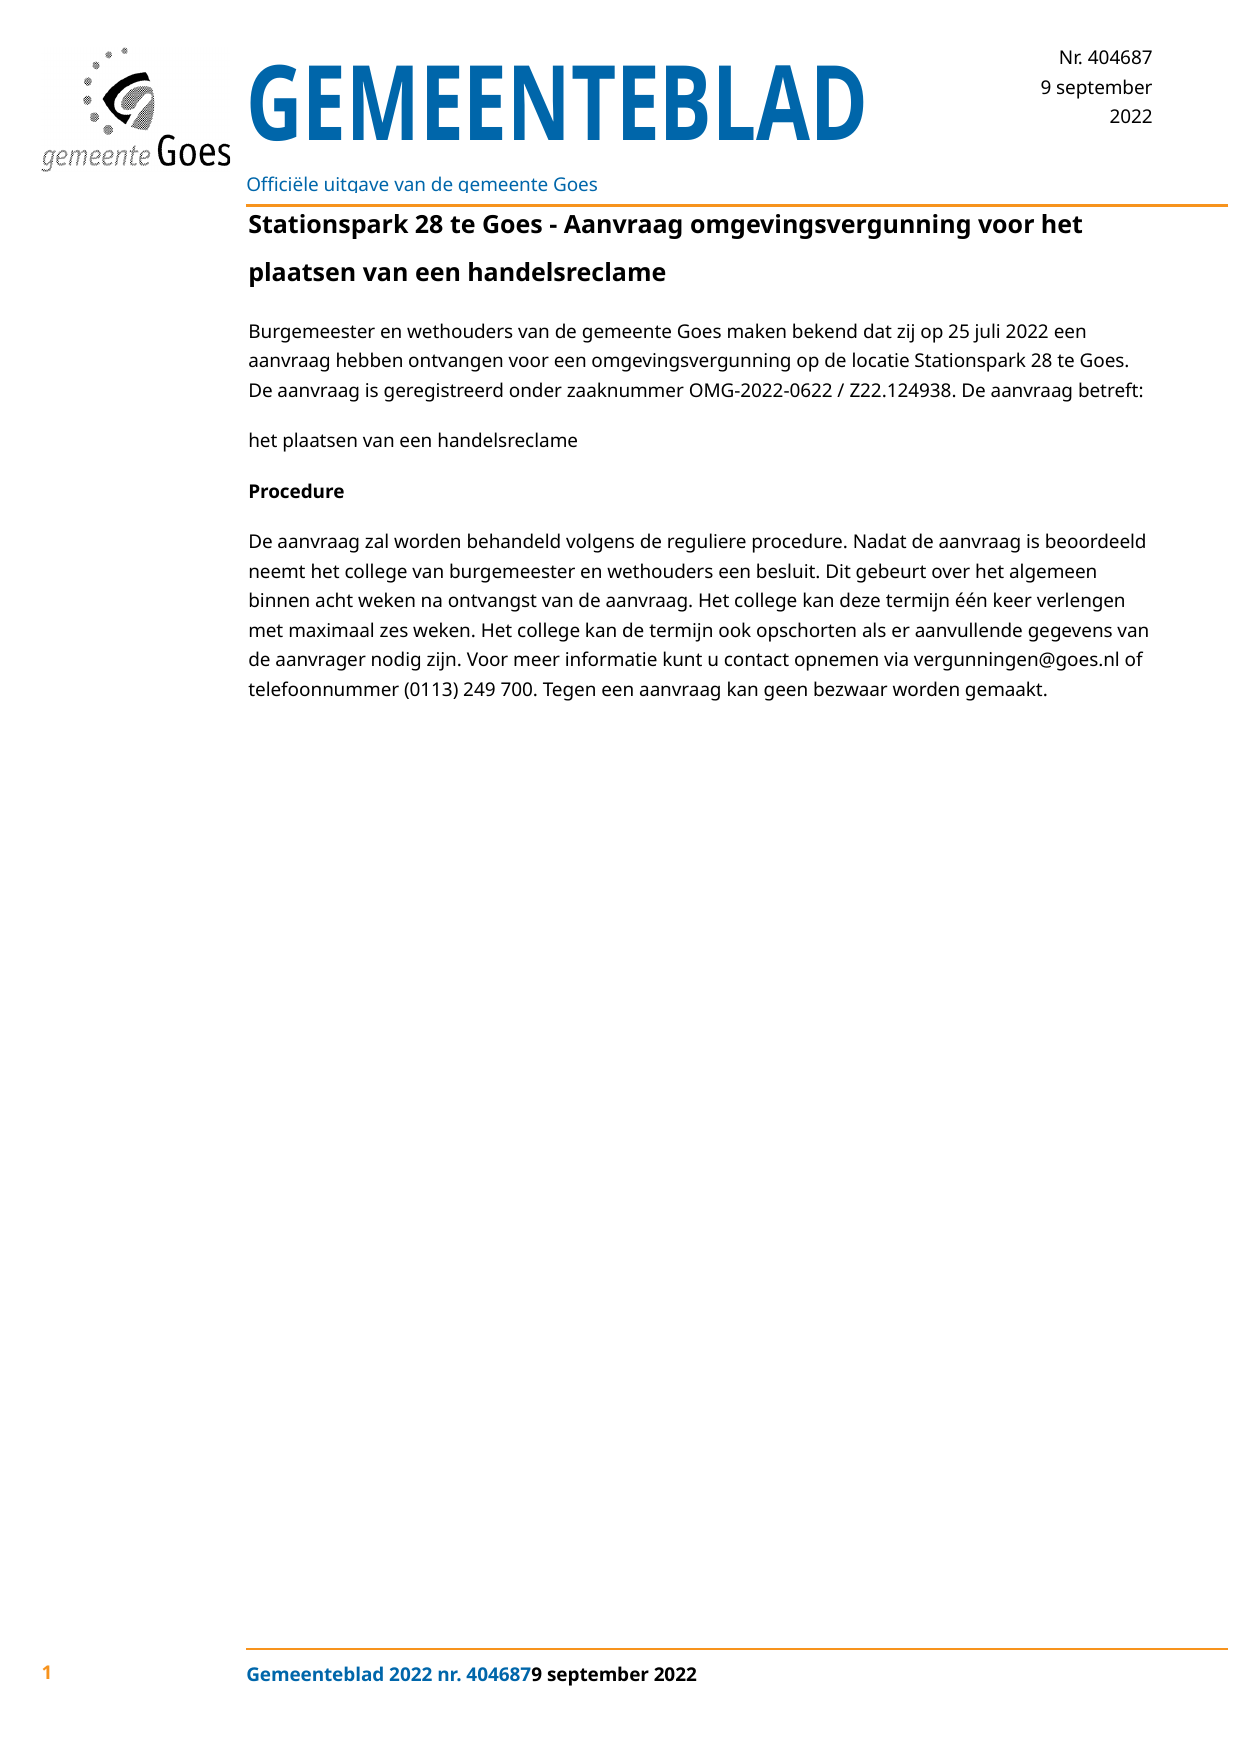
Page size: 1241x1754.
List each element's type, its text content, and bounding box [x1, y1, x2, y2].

text het plaatsen van een handelsreclame [248, 427, 1152, 453]
text Stationspark 28 te Goes - Aanvraag omgevingsvergunning voor het plaatsen van een handelsreclame [248, 207, 1152, 288]
text Burgemeester en wethouders van de gemeente Goes maken bekend dat zij op 25 juli 2022 een aanvraag hebben ontvangen voor een omgevingsvergunning op de locatie Stationspark 28 te Goes. De aanvraag is geregistreerd onder zaaknummer OMG-2022-0622 / Z22.124938. De aanvraag betreft: [248, 318, 1152, 403]
text De aanvraag zal worden behandeld volgens de reguliere procedure. Nadat de aanvraag is beoordeeld neemt het college van burgemeester en wethouders een besluit. Dit gebeurt over het algemeen binnen acht weken na ontvangst van de aanvraag. Het college kan deze termijn één keer verlengen met maximaal zes weken. Het college kan de termijn ook opschorten als er aanvullende gegevens van de aanvrager nodig zijn. Voor meer informatie kunt u contact opnemen via vergunningen@goes.nl of telefoonnummer (0113) 249 700. Tegen een aanvraag kan geen bezwaar worden gemaakt. [248, 528, 1152, 702]
picture [41, 47, 231, 172]
text Procedure [248, 478, 1152, 504]
